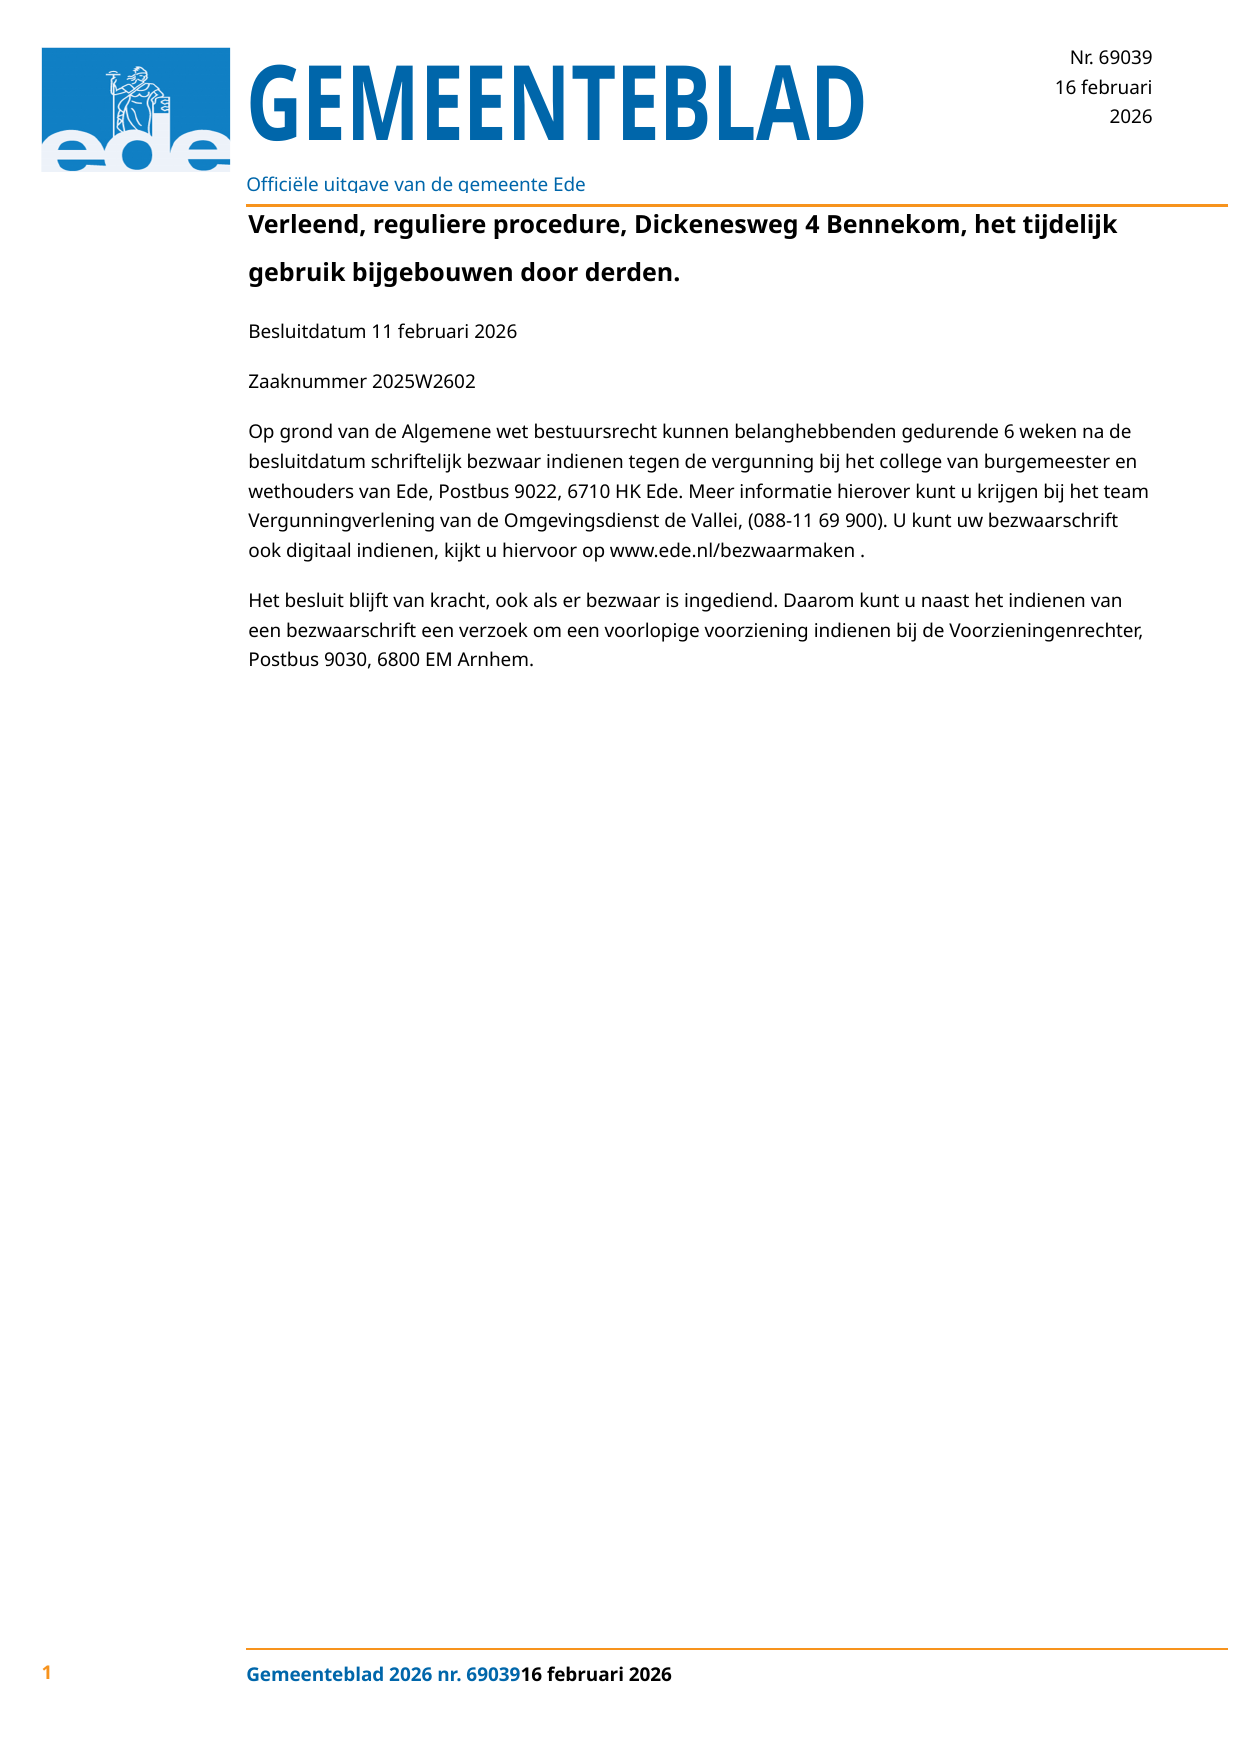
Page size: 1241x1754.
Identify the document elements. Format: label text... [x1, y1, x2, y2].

text Besluitdatum 11 februari 2026 [248, 318, 1152, 344]
picture [41, 47, 231, 172]
text Het besluit blijft van kracht, ook als er bezwaar is ingediend. Daarom kunt u naast het indienen van een bezwaarschrift een verzoek om een voorlopige voorziening indienen bij de Voorzieningenrechter, Postbus 9030, 6800 EM Arnhem. [248, 587, 1152, 672]
text Op grond van de Algemene wet bestuursrecht kunnen belanghebbenden gedurende 6 weken na de besluitdatum schriftelijk bezwaar indienen tegen de vergunning bij het college van burgemeester en wethouders van Ede, Postbus 9022, 6710 HK Ede. Meer informatie hierover kunt u krijgen bij het team Vergunningverlening van de Omgevingsdienst de Vallei, (088-11 69 900). U kunt uw bezwaarschrift ook digitaal indienen, kijkt u hiervoor op www.ede.nl/bezwaarmaken . [248, 419, 1152, 563]
text Zaaknummer 2025W2602 [248, 368, 1152, 394]
text Verleend, reguliere procedure, Dickenesweg 4 Bennekom, het tijdelijk gebruik bijgebouwen door derden. [248, 207, 1152, 288]
